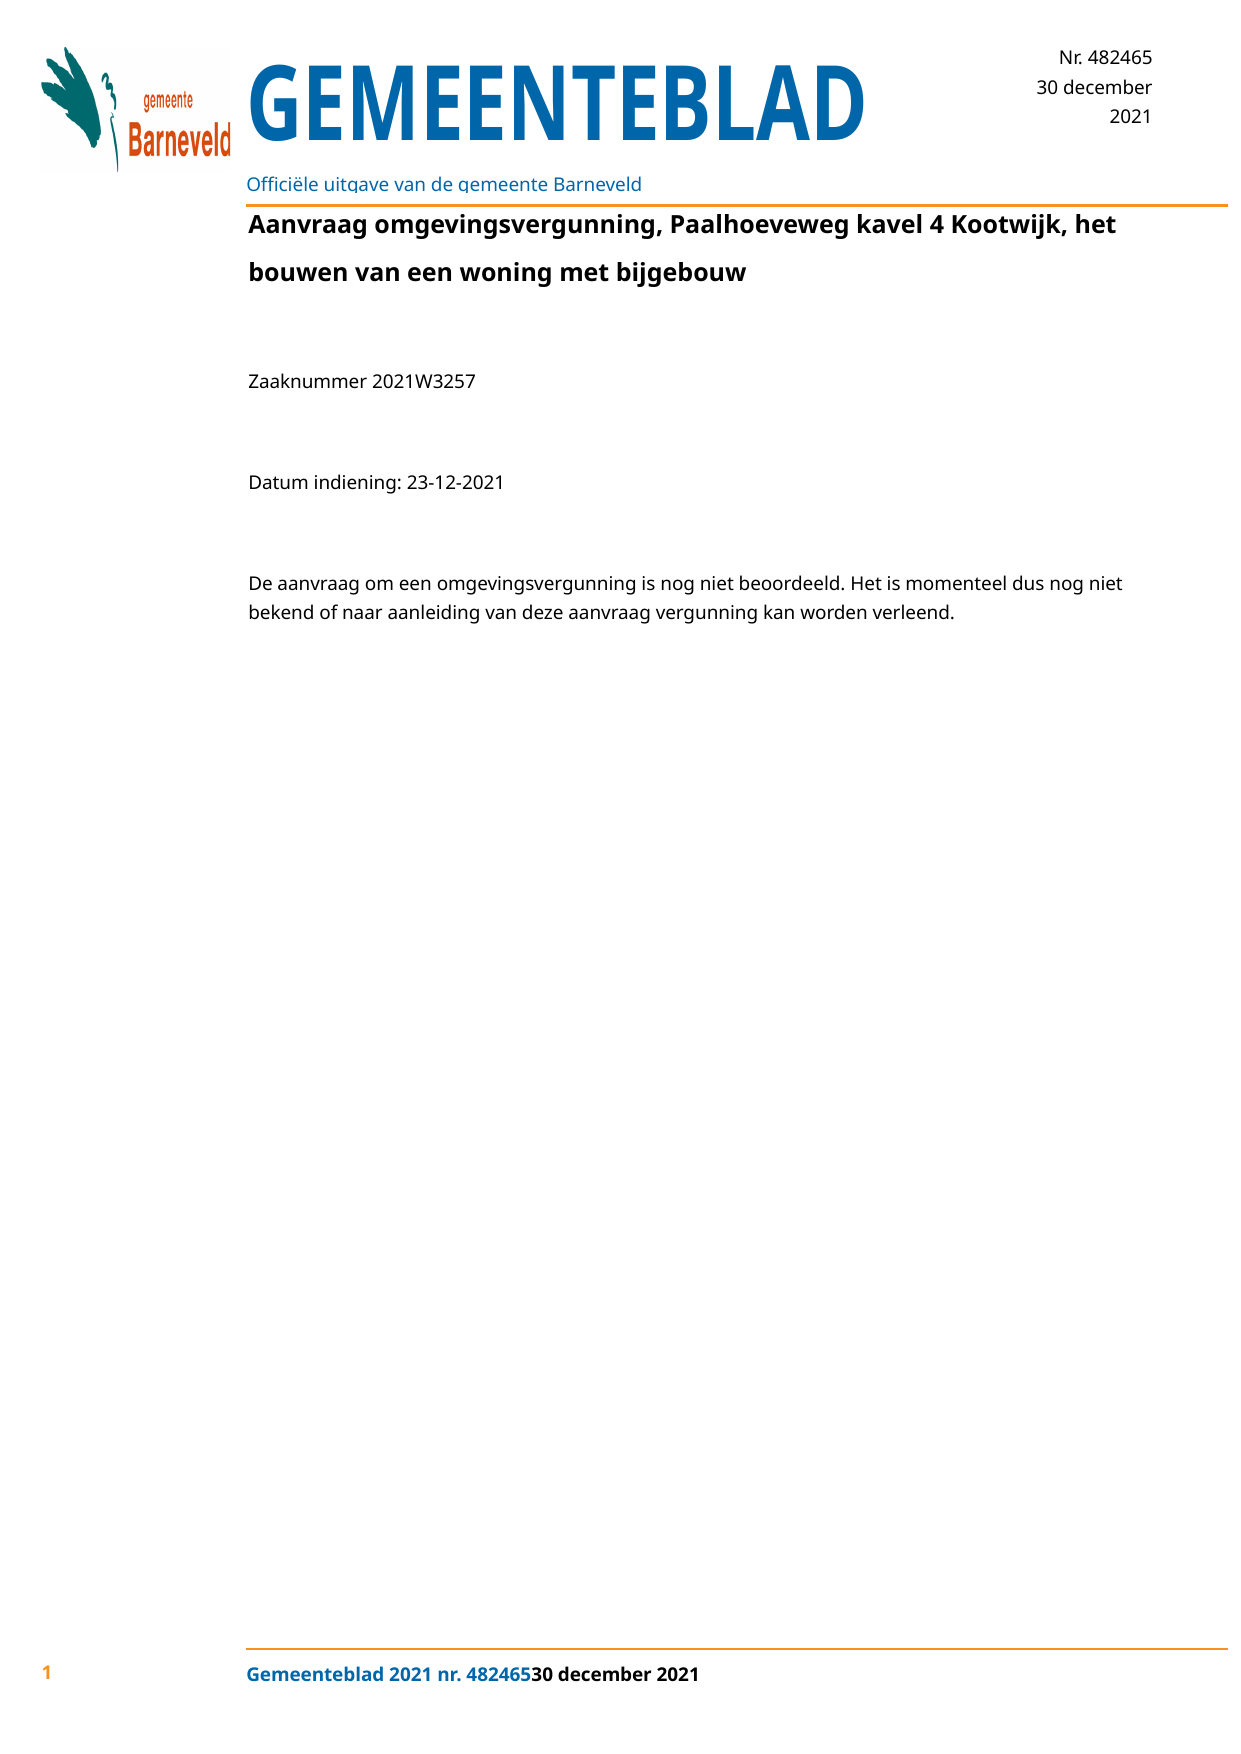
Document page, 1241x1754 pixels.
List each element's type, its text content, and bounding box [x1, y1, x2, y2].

picture [41, 47, 231, 172]
text Zaaknummer 2021W3257 [248, 368, 1152, 394]
text De aanvraag om een omgevingsvergunning is nog niet beoordeeld. Het is momenteel dus nog niet bekend of naar aanleiding van deze aanvraag vergunning kan worden verleend. [248, 570, 1152, 625]
text Datum indiening: 23-12-2021 [248, 469, 1152, 495]
text Aanvraag omgevingsvergunning, Paalhoeveweg kavel 4 Kootwijk, het bouwen van een woning met bijgebouw [248, 207, 1152, 288]
